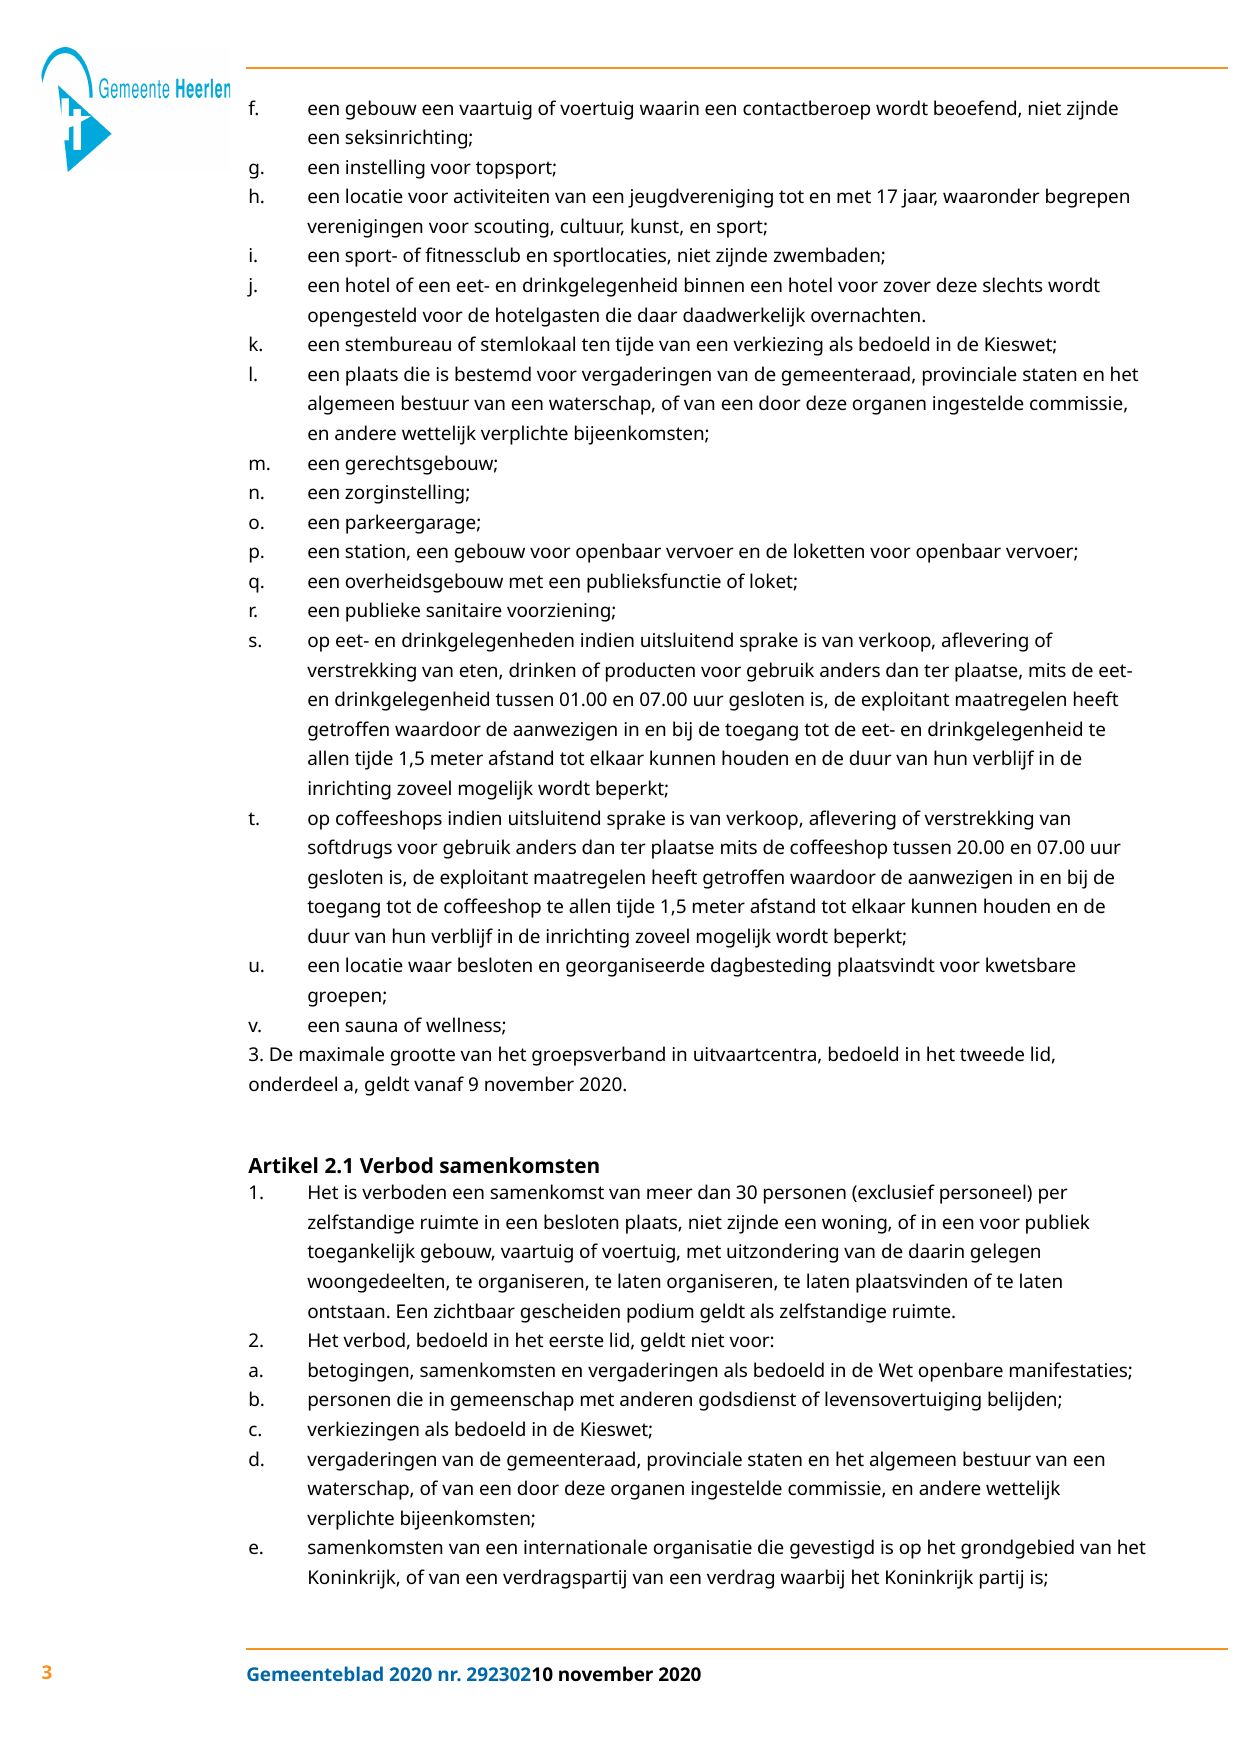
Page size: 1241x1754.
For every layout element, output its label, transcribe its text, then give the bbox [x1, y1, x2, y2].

list een zorginstelling; [248, 479, 1152, 505]
list vergaderingen van de gemeenteraad, provinciale staten en het algemeen bestuur van een waterschap, of van een door deze organen ingestelde commissie, en andere wettelijk verplichte bijeenkomsten; [248, 1446, 1152, 1531]
list Het is verboden een samenkomst van meer dan 30 personen (exclusief personeel) per zelfstandige ruimte in een besloten plaats, niet zijnde een woning, of in een voor publiek toegankelijk gebouw, vaartuig of voertuig, met uitzondering van de daarin gelegen woongedeelten, te organiseren, te laten organiseren, te laten plaatsvinden of te laten ontstaan. Een zichtbaar gescheiden podium geldt als zelfstandige ruimte. [248, 1179, 1152, 1323]
list een plaats die is bestemd voor vergaderingen van de gemeenteraad, provinciale staten en het algemeen bestuur van een waterschap, of van een door deze organen ingestelde commissie, en andere wettelijk verplichte bijeenkomsten; [248, 361, 1152, 446]
list een gerechtsgebouw; [248, 450, 1152, 476]
list een sport- of fitnessclub en sportlocaties, niet zijnde zwembaden; [248, 243, 1152, 268]
list een stembureau of stemlokaal ten tijde van een verkiezing als bedoeld in de Kieswet; [248, 331, 1152, 357]
list samenkomsten van een internationale organisatie die gevestigd is op het grondgebied van het Koninkrijk, of van een verdragspartij van een verdrag waarbij het Koninkrijk partij is; [248, 1534, 1152, 1590]
text 3. De maximale grootte van het groepsverband in uitvaartcentra, bedoeld in het tweede lid, onderdeel a, geldt vanaf 9 november 2020. [248, 1041, 1152, 1097]
list betogingen, samenkomsten en vergaderingen als bedoeld in de Wet openbare manifestaties; [248, 1357, 1152, 1383]
list een overheidsgebouw met een publieksfunctie of loket; [248, 568, 1152, 594]
list op coffeeshops indien uitsluitend sprake is van verkoop, aflevering of verstrekking van softdrugs voor gebruik anders dan ter plaatse mits de coffeeshop tussen 20.00 en 07.00 uur gesloten is, de exploitant maatregelen heeft getroffen waardoor de aanwezigen in en bij de toegang tot de coffeeshop te allen tijde 1,5 meter afstand tot elkaar kunnen houden en de duur van hun verblijf in de inrichting zoveel mogelijk wordt beperkt; [248, 805, 1152, 949]
list een station, een gebouw voor openbaar vervoer en de loketten voor openbaar vervoer; [248, 538, 1152, 564]
text Artikel 2.1 Verbod samenkomsten [248, 1151, 1152, 1179]
picture [41, 47, 59, 70]
list Het verbod, bedoeld in het eerste lid, geldt niet voor: [248, 1327, 1152, 1353]
list een publieke sanitaire voorziening; [248, 598, 1152, 623]
picture [41, 47, 231, 172]
list een gebouw een vaartuig of voertuig waarin een contactberoep wordt beoefend, niet zijnde een seksinrichting; [248, 95, 1152, 150]
list een sauna of wellness; [248, 1012, 1152, 1038]
list een locatie voor activiteiten van een jeugdvereniging tot en met 17 jaar, waaronder begrepen verenigingen voor scouting, cultuur, kunst, en sport; [248, 183, 1152, 239]
list verkiezingen als bedoeld in de Kieswet; [248, 1416, 1152, 1442]
list personen die in gemeenschap met anderen godsdienst of levensovertuiging belijden; [248, 1387, 1152, 1412]
list een hotel of een eet- en drinkgelegenheid binnen een hotel voor zover deze slechts wordt opengesteld voor de hotelgasten die daar daadwerkelijk overnachten. [248, 272, 1152, 328]
list een instelling voor topsport; [248, 154, 1152, 180]
list een locatie waar besloten en georganiseerde dagbesteding plaatsvindt voor kwetsbare groepen; [248, 953, 1152, 1008]
list een parkeergarage; [248, 509, 1152, 535]
list op eet- en drinkgelegenheden indien uitsluitend sprake is van verkoop, aflevering of verstrekking van eten, drinken of producten voor gebruik anders dan ter plaatse, mits de eet- en drinkgelegenheid tussen 01.00 en 07.00 uur gesloten is, de exploitant maatregelen heeft getroffen waardoor de aanwezigen in en bij de toegang tot de eet- en drinkgelegenheid te allen tijde 1,5 meter afstand tot elkaar kunnen houden en de duur van hun verblijf in de inrichting zoveel mogelijk wordt beperkt; [248, 627, 1152, 801]
